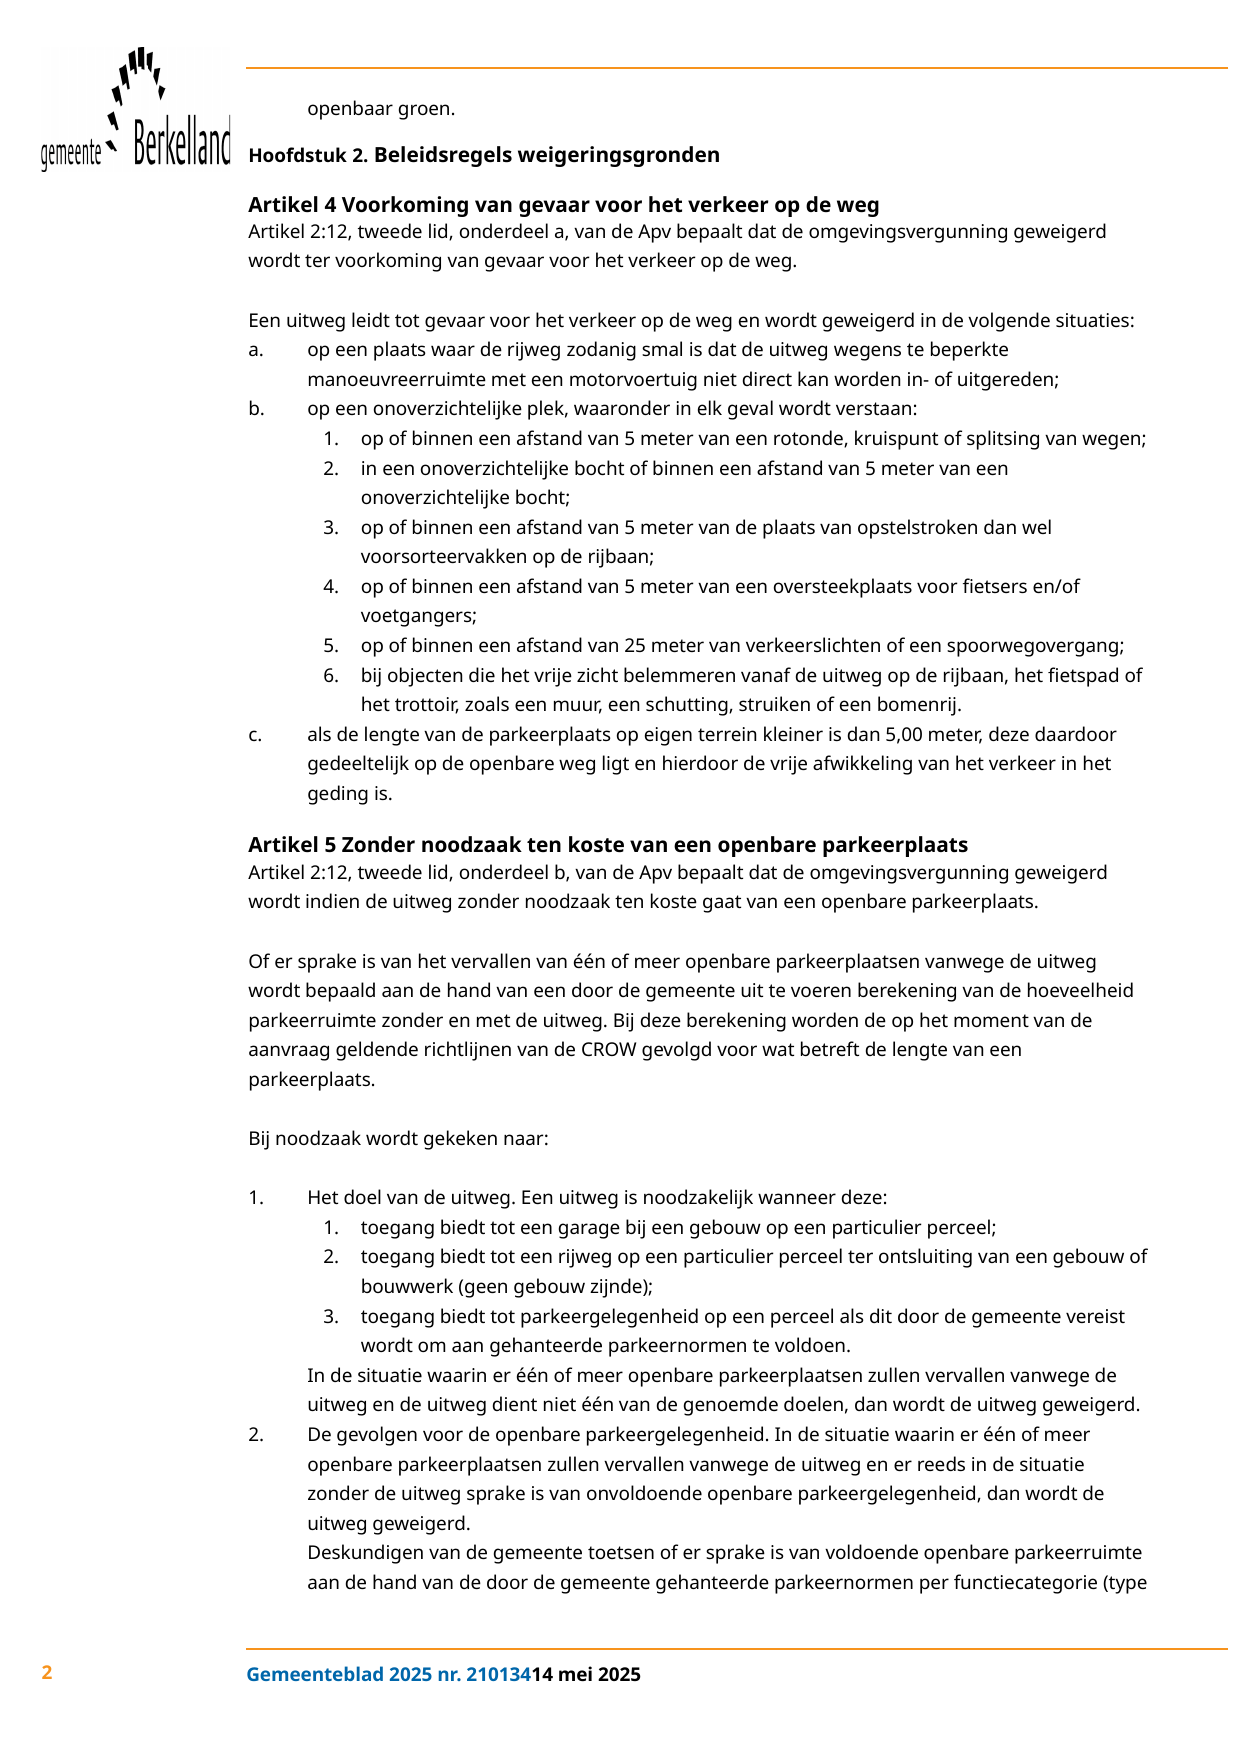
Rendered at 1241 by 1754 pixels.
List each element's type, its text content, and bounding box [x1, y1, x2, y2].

list toegang biedt tot parkeergelegenheid op een perceel als dit door de gemeente vereist wordt om aan gehanteerde parkeernormen te voldoen. [323, 1303, 1152, 1358]
list openbaar groen. [248, 95, 1152, 121]
list toegang biedt tot een rijweg op een particulier perceel ter ontsluiting van een gebouw of bouwwerk (geen gebouw zijnde); [323, 1244, 1152, 1299]
list op een onoverzichtelijke plek, waaronder in elk geval wordt verstaan: [248, 396, 1152, 421]
list op of binnen een afstand van 25 meter van verkeerslichten of een spoorwegovergang; [323, 632, 1152, 658]
list op een plaats waar de rijweg zodanig smal is dat de uitweg wegens te beperkte manoeuvreerruimte met een motorvoertuig niet direct kan worden in- of uitgereden; [248, 336, 1152, 392]
text Artikel 4 Voorkoming van gevaar voor het verkeer op de weg [248, 190, 1152, 218]
text Artikel 5 Zonder noodzaak ten koste van een openbare parkeerplaats [248, 831, 1152, 859]
picture [41, 47, 231, 172]
list Het doel van de uitweg. Een uitweg is noodzakelijk wanneer deze: [248, 1184, 1152, 1210]
list op of binnen een afstand van 5 meter van een rotonde, kruispunt of splitsing van wegen; [323, 425, 1152, 451]
list op of binnen een afstand van 5 meter van de plaats van opstelstroken dan wel voorsorteervakken op de rijbaan; [323, 514, 1152, 569]
list Deskundigen van de gemeente toetsen of er sprake is van voldoende openbare parkeerruimte aan de hand van de door de gemeente gehanteerde parkeernormen per functiecategorie (type [248, 1539, 1152, 1595]
list toegang biedt tot een garage bij een gebouw op een particulier perceel; [323, 1214, 1152, 1240]
text Een uitweg leidt tot gevaar voor het verkeer op de weg en wordt geweigerd in de volgende situaties: [248, 307, 1152, 333]
list in een onoverzichtelijke bocht of binnen een afstand van 5 meter van een onoverzichtelijke bocht; [323, 455, 1152, 510]
list In de situatie waarin er één of meer openbare parkeerplaatsen zullen vervallen vanwege de uitweg en de uitweg dient niet één van de genoemde doelen, dan wordt de uitweg geweigerd. [248, 1362, 1152, 1417]
list bij objecten die het vrije zicht belemmeren vanaf de uitweg op de rijbaan, het fietspad of het trottoir, zoals een muur, een schutting, struiken of een bomenrij. [323, 662, 1152, 717]
list als de lengte van de parkeerplaats op eigen terrein kleiner is dan 5,00 meter, deze daardoor gedeeltelijk op de openbare weg ligt en hierdoor de vrije afwikkeling van het verkeer in het geding is. [248, 721, 1152, 806]
text Hoofdstuk 2. Beleidsregels weigeringsgronden [248, 140, 1152, 169]
text Artikel 2:12, tweede lid, onderdeel a, van de Apv bepaalt dat de omgevingsvergunning geweigerd wordt ter voorkoming van gevaar voor het verkeer op de weg. [248, 218, 1152, 273]
text Artikel 2:12, tweede lid, onderdeel b, van de Apv bepaalt dat de omgevingsvergunning geweigerd wordt indien de uitweg zonder noodzaak ten koste gaat van een openbare parkeerplaats. [248, 859, 1152, 914]
list op of binnen een afstand van 5 meter van een oversteekplaats voor fietsers en/of voetgangers; [323, 573, 1152, 628]
text Bij noodzaak wordt gekeken naar: [248, 1125, 1152, 1151]
text Of er sprake is van het vervallen van één of meer openbare parkeerplaatsen vanwege de uitweg wordt bepaald aan de hand van een door de gemeente uit te voeren berekening van de hoeveelheid parkeerruimte zonder en met de uitweg. Bij deze berekening worden de op het moment van de aanvraag geldende richtlijnen van de CROW gevolgd voor wat betreft de lengte van een parkeerplaats. [248, 948, 1152, 1092]
list De gevolgen voor de openbare parkeergelegenheid. In de situatie waarin er één of meer openbare parkeerplaatsen zullen vervallen vanwege de uitweg en er reeds in de situatie zonder de uitweg sprake is van onvoldoende openbare parkeergelegenheid, dan wordt de uitweg geweigerd. [248, 1421, 1152, 1536]
